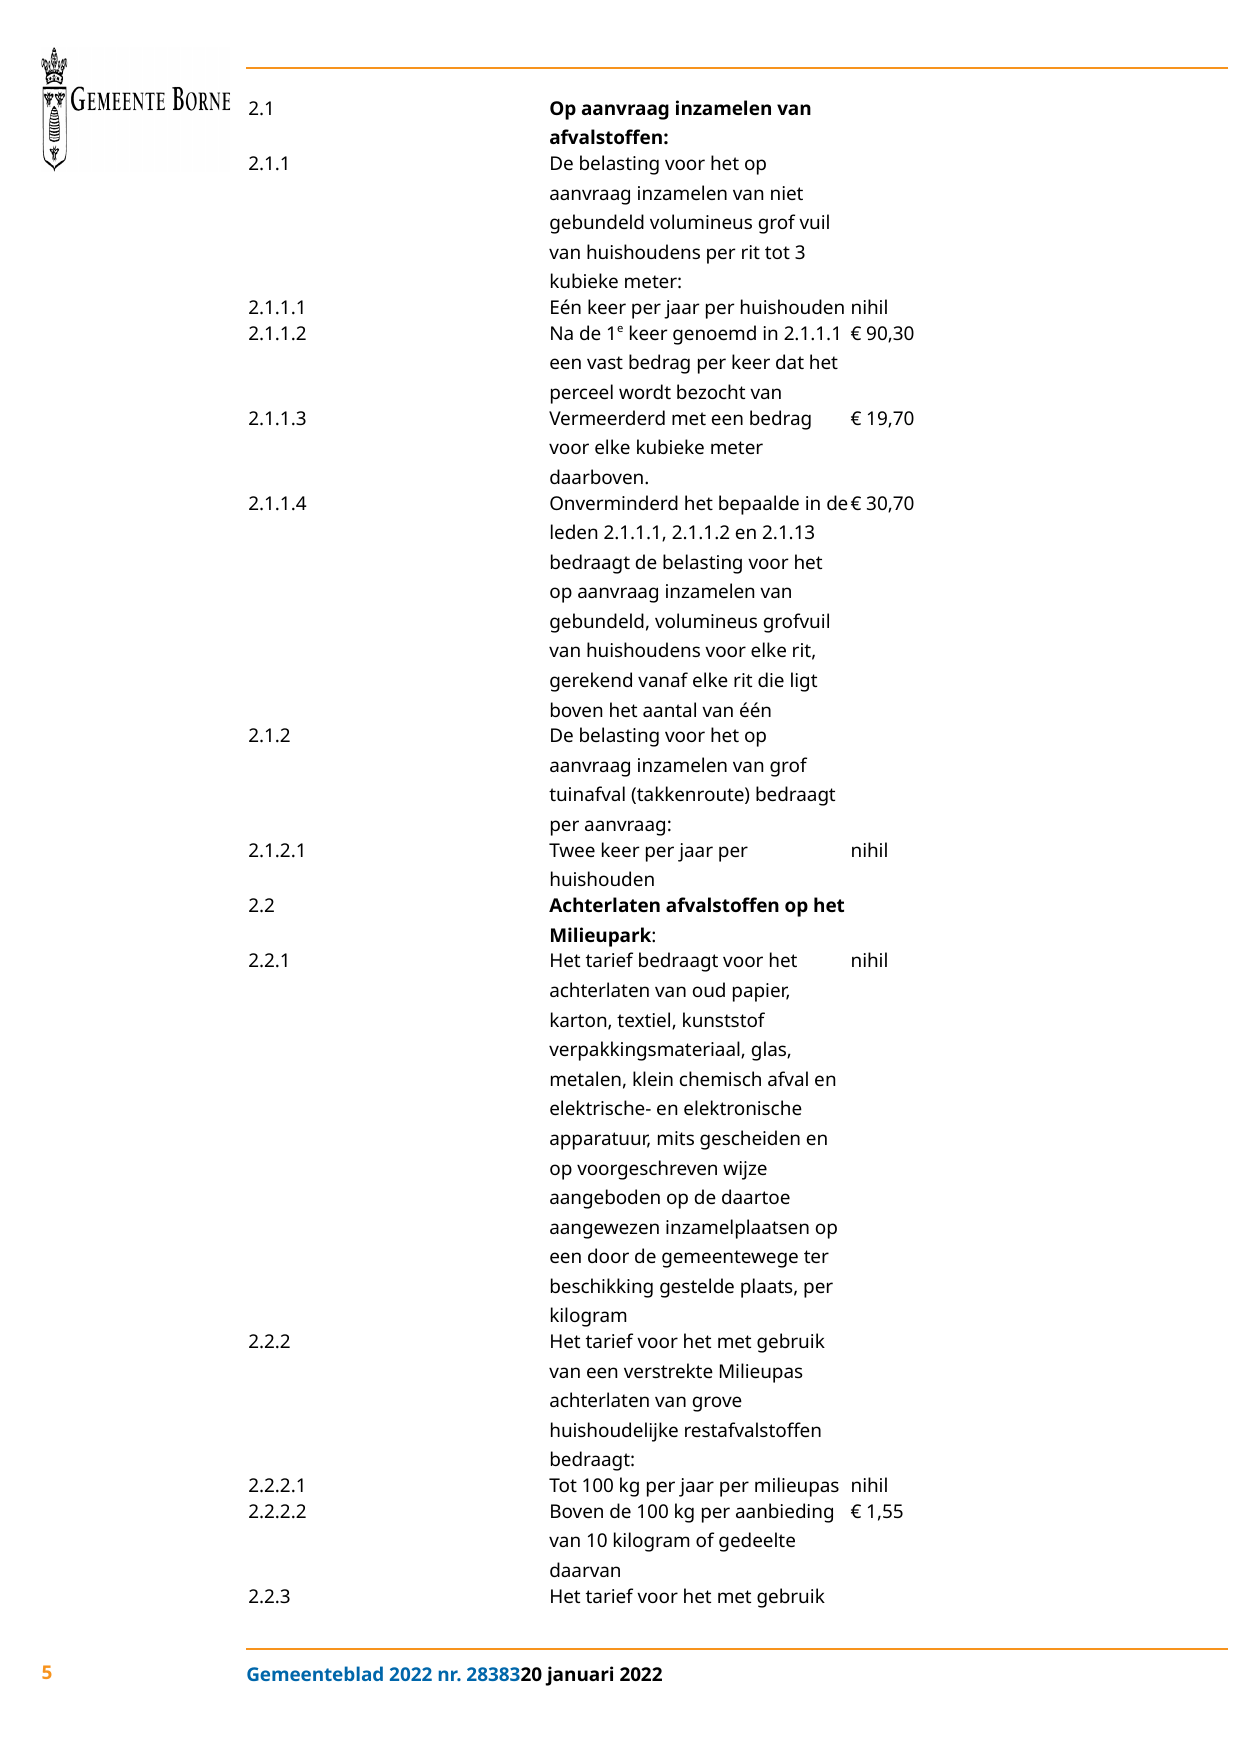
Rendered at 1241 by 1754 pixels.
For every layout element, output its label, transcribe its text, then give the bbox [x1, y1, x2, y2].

table_cell [850, 95, 1152, 150]
table_cell Na de 1e keer genoemd in 2.1.1.1 een vast bedrag per keer dat het perceel wordt bezocht van [549, 320, 850, 405]
table_cell Twee keer per jaar per huishouden [549, 837, 850, 892]
table_cell € 1,55 [850, 1498, 1152, 1583]
table_cell [850, 150, 1152, 294]
table_cell 2.2 [248, 892, 549, 948]
table_cell De belasting voor het op aanvraag inzamelen van grof tuinafval (takkenroute) bedraagt per aanvraag: [549, 723, 850, 837]
table_cell 2.1.1.3 [248, 405, 549, 490]
table_cell Eén keer per jaar per huishouden [549, 294, 850, 320]
table_cell 2.1 [248, 95, 549, 150]
table_cell 2.1.1 [248, 150, 549, 294]
table_cell Op aanvraag inzamelen van afvalstoffen: [549, 95, 850, 150]
table_cell 2.1.1.2 [248, 320, 549, 405]
table_cell Het tarief bedraagt voor het achterlaten van oud papier, karton, textiel, kunststof verpakkingsmateriaal, glas, metalen, klein chemisch afval en elektrische- en elektronische apparatuur, mits gescheiden en op voorgeschreven wijze aangeboden op de daartoe aangewezen inzamelplaatsen op een door de gemeentewege ter beschikking gestelde plaats, per kilogram [549, 948, 850, 1328]
table_cell 2.1.2 [248, 723, 549, 837]
table_cell [850, 1583, 1152, 1609]
table_cell Tot 100 kg per jaar per milieupas [549, 1473, 850, 1498]
table_cell nihil [850, 948, 1152, 1328]
table_cell Achterlaten afvalstoffen op het Milieupark: [549, 892, 850, 948]
table_cell nihil [850, 837, 1152, 892]
table_cell 2.1.2.1 [248, 837, 549, 892]
table_cell nihil [850, 294, 1152, 320]
table_cell 2.2.2.1 [248, 1473, 549, 1498]
table_cell 2.2.2 [248, 1328, 549, 1472]
table_cell 2.2.3 [248, 1583, 549, 1609]
table_cell Vermeerderd met een bedrag voor elke kubieke meter daarboven. [549, 405, 850, 490]
table_cell Het tarief voor het met gebruik [549, 1583, 850, 1609]
table_cell € 30,70 [850, 490, 1152, 722]
table_cell 2.2.2.2 [248, 1498, 549, 1583]
table_cell € 90,30 [850, 320, 1152, 405]
table_cell 2.1.1.4 [248, 490, 549, 722]
table_cell € 19,70 [850, 405, 1152, 490]
table_cell [850, 1328, 1152, 1472]
table_cell Het tarief voor het met gebruik van een verstrekte Milieupas achterlaten van grove huishoudelijke restafvalstoffen bedraagt: [549, 1328, 850, 1472]
table_cell 2.1.1.1 [248, 294, 549, 320]
table_cell 2.2.1 [248, 948, 549, 1328]
table_cell nihil [850, 1473, 1152, 1498]
table_cell [850, 892, 1152, 948]
table_cell [850, 723, 1152, 837]
table_cell Boven de 100 kg per aanbieding van 10 kilogram of gedeelte daarvan [549, 1498, 850, 1583]
table_cell Onverminderd het bepaalde in de leden 2.1.1.1, 2.1.1.2 en 2.1.13 bedraagt de belasting voor het op aanvraag inzamelen van gebundeld, volumineus grofvuil van huishoudens voor elke rit, gerekend vanaf elke rit die ligt boven het aantal van één [549, 490, 850, 722]
table_cell De belasting voor het op aanvraag inzamelen van niet gebundeld volumineus grof vuil van huishoudens per rit tot 3 kubieke meter: [549, 150, 850, 294]
picture [41, 47, 231, 172]
